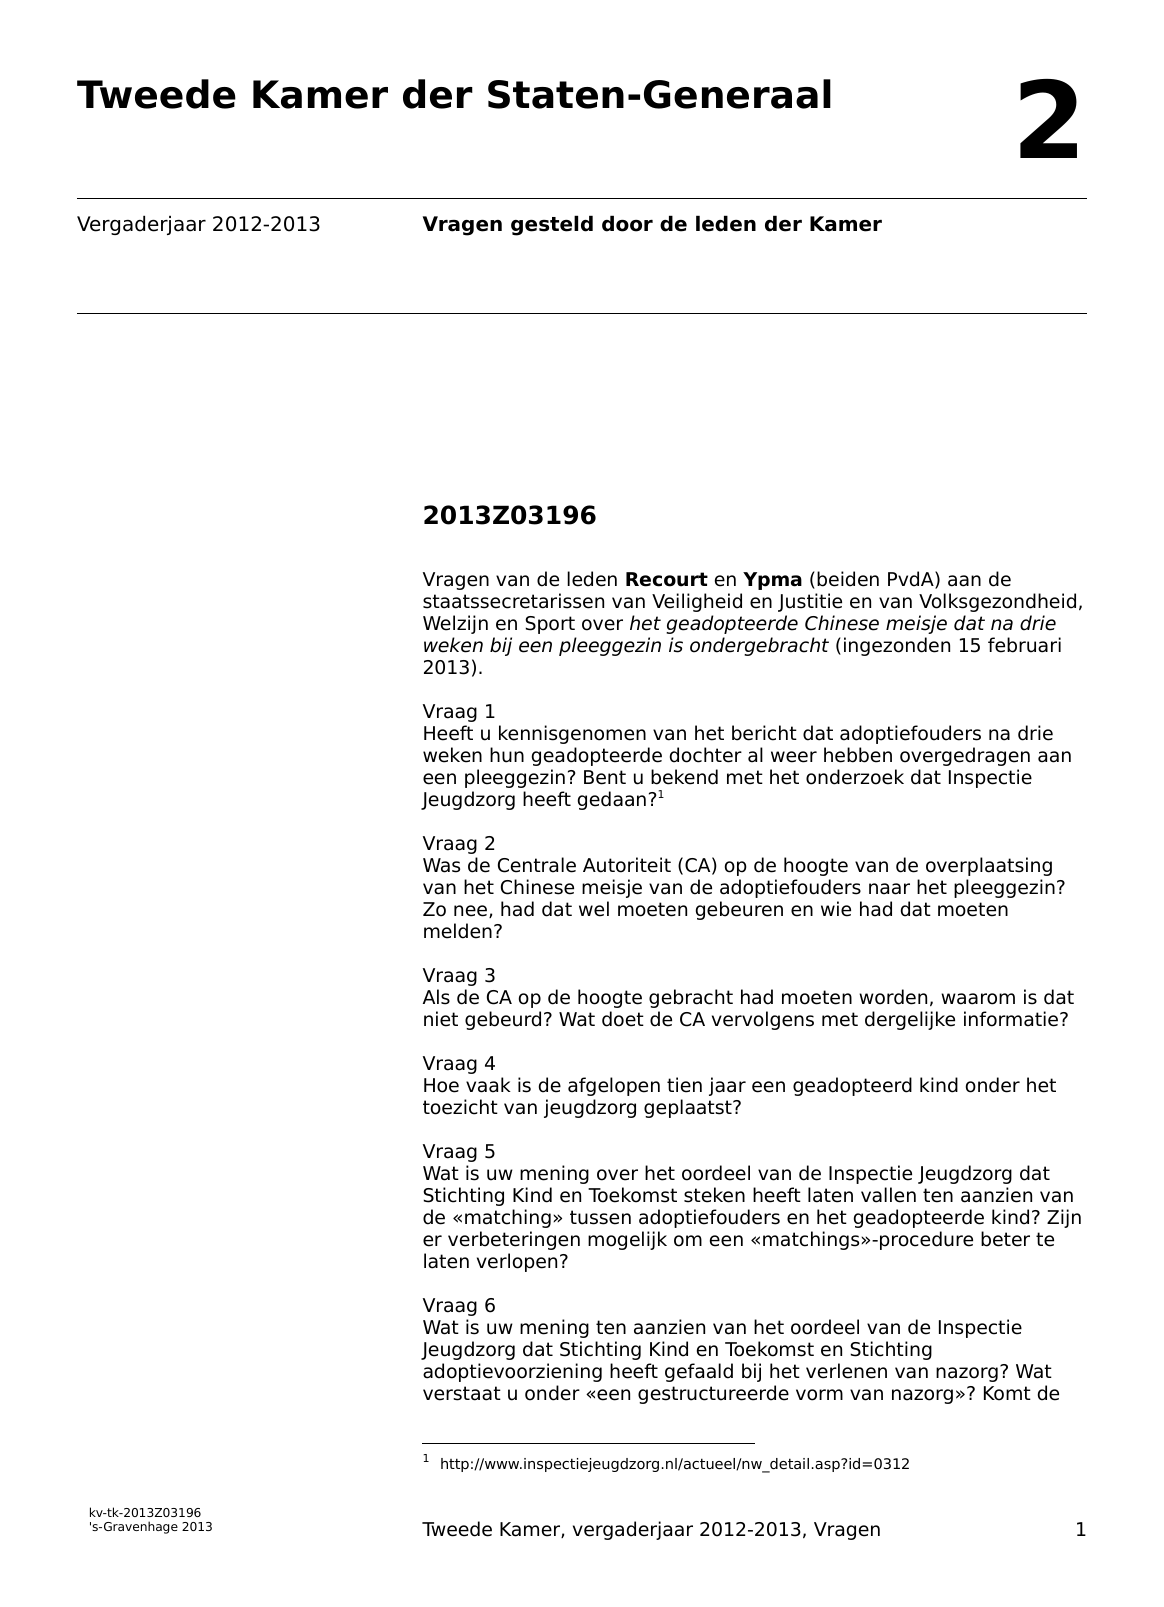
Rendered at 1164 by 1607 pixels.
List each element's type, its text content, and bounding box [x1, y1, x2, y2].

text Als de CA op de hoogte gebracht had moeten worden, waarom is dat niet gebeurd? Wat doet de CA vervolgens met dergelijke informatie? [422, 987, 1087, 1031]
table_cell Vergaderjaar 2012-2013 [77, 199, 422, 313]
text Vraag 5 [422, 1141, 1087, 1163]
text Vraag 6 [422, 1295, 1087, 1317]
table_cell Vragen gesteld door de leden der Kamer [422, 199, 1087, 313]
text Vragen van de leden Recourt en Ypma (beiden PvdA) aan de staatssecretarissen van Veiligheid en Justitie en van Volksgezondheid, Welzijn en Sport over het geadopteerde Chinese meisje dat na drie weken bij een pleeggezin is ondergebracht (ingezonden 15 februari 2013). [422, 569, 1087, 679]
text Heeft u kennisgenomen van het bericht dat adoptiefouders na drie weken hun geadopteerde dochter al weer hebben overgedragen aan een pleeggezin? Bent u bekend met het onderzoek dat Inspectie Jeugdzorg heeft gedaan? [422, 723, 1087, 811]
text 2013Z03196 [422, 501, 1087, 531]
table_header Tweede Kamer der Staten-Generaal [77, 59, 886, 198]
text Hoe vaak is de afgelopen tien jaar een geadopteerd kind onder het toezicht van jeugdzorg geplaatst? [422, 1075, 1087, 1119]
text Vraag 2 [422, 833, 1087, 855]
table_header 2 [886, 59, 1087, 198]
text kv-tk-2013Z03196 [88, 1506, 323, 1520]
text Vraag 1 [422, 701, 1087, 723]
text Vraag 3 [422, 965, 1087, 987]
text 's-Gravenhage 2013 [88, 1520, 323, 1534]
text Wat is uw mening over het oordeel van de Inspectie Jeugdzorg dat Stichting Kind en Toekomst steken heeft laten vallen ten aanzien van de «matching» tussen adoptiefouders en het geadopteerde kind? Zijn er verbeteringen mogelijk om een «matchings»-procedure beter te laten verlopen? [422, 1163, 1087, 1273]
text Was de Centrale Autoriteit (CA) op de hoogte van de overplaatsing van het Chinese meisje van de adoptiefouders naar het pleeggezin? Zo nee, had dat wel moeten gebeuren en wie had dat moeten melden? [422, 855, 1087, 943]
text Vraag 4 [422, 1053, 1087, 1075]
text http://www.inspectiejeugdzorg.nl/actueel/nw_detail.asp?id=0312 [422, 1452, 1087, 1474]
text Wat is uw mening ten aanzien van het oordeel van de Inspectie Jeugdzorg dat Stichting Kind en Toekomst en Stichting adoptievoorziening heeft gefaald bij het verlenen van nazorg? Wat verstaat u onder «een gestructureerde vorm van nazorg»? Komt de [422, 1317, 1087, 1405]
